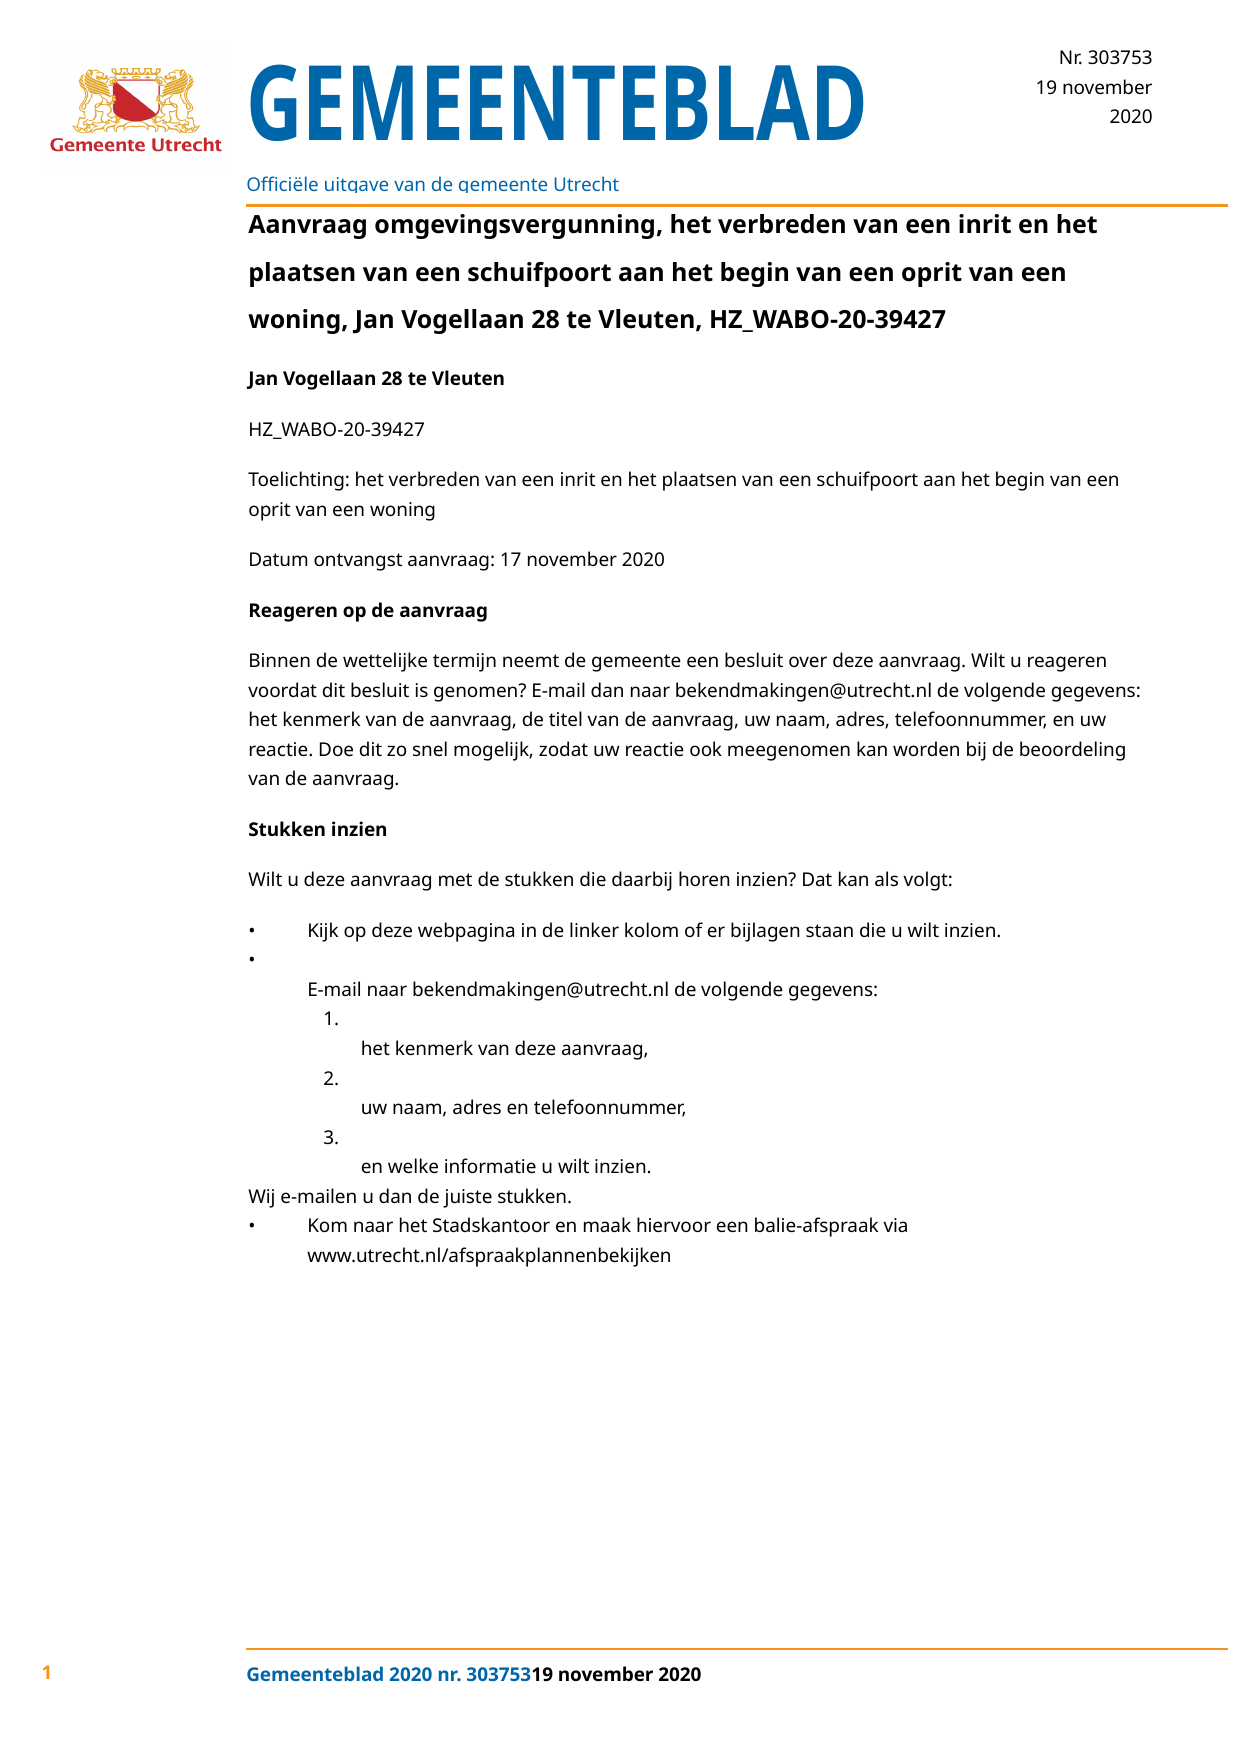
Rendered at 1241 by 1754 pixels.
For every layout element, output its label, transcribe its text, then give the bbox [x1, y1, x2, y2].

list en welke informatie u wilt inzien. [323, 1153, 1152, 1179]
text Binnen de wettelijke termijn neemt de gemeente een besluit over deze aanvraag. Wilt u reageren voordat dit besluit is genomen? E-mail dan naar bekendmakingen@utrecht.nl de volgende gegevens: het kenmerk van de aanvraag, de titel van de aanvraag, uw naam, adres, telefoonnummer, en uw reactie. Doe dit zo snel mogelijk, zodat uw reactie ook meegenomen kan worden bij de beoordeling van de aanvraag. [248, 647, 1152, 791]
text Stukken inzien [248, 816, 1152, 842]
text HZ_WABO-20-39427 [248, 416, 1152, 442]
list uw naam, adres en telefoonnummer, [323, 1094, 1152, 1120]
list E-mail naar bekendmakingen@utrecht.nl de volgende gegevens: [248, 976, 1152, 1002]
list het kenmerk van deze aanvraag, [323, 1035, 1152, 1061]
text Toelichting: het verbreden van een inrit en het plaatsen van een schuifpoort aan het begin van een oprit van een woning [248, 466, 1152, 522]
picture [41, 47, 231, 172]
list Kom naar het Stadskantoor en maak hiervoor een balie-afspraak via www.utrecht.nl/afspraakplannenbekijken [248, 1213, 1152, 1268]
text Jan Vogellaan 28 te Vleuten [248, 366, 1152, 391]
text Wilt u deze aanvraag met de stukken die daarbij horen inzien? Dat kan als volgt: [248, 866, 1152, 892]
list Kijk op deze webpagina in de linker kolom of er bijlagen staan die u wilt inzien. [248, 917, 1152, 942]
text Datum ontvangst aanvraag: 17 november 2020 [248, 546, 1152, 572]
text Aanvraag omgevingsvergunning, het verbreden van een inrit en het plaatsen van een schuifpoort aan het begin van een oprit van een woning, Jan Vogellaan 28 te Vleuten, HZ_WABO-20-39427 [248, 207, 1152, 336]
text Wij e-mailen u dan de juiste stukken. [248, 1183, 1152, 1209]
text Reageren op de aanvraag [248, 597, 1152, 622]
